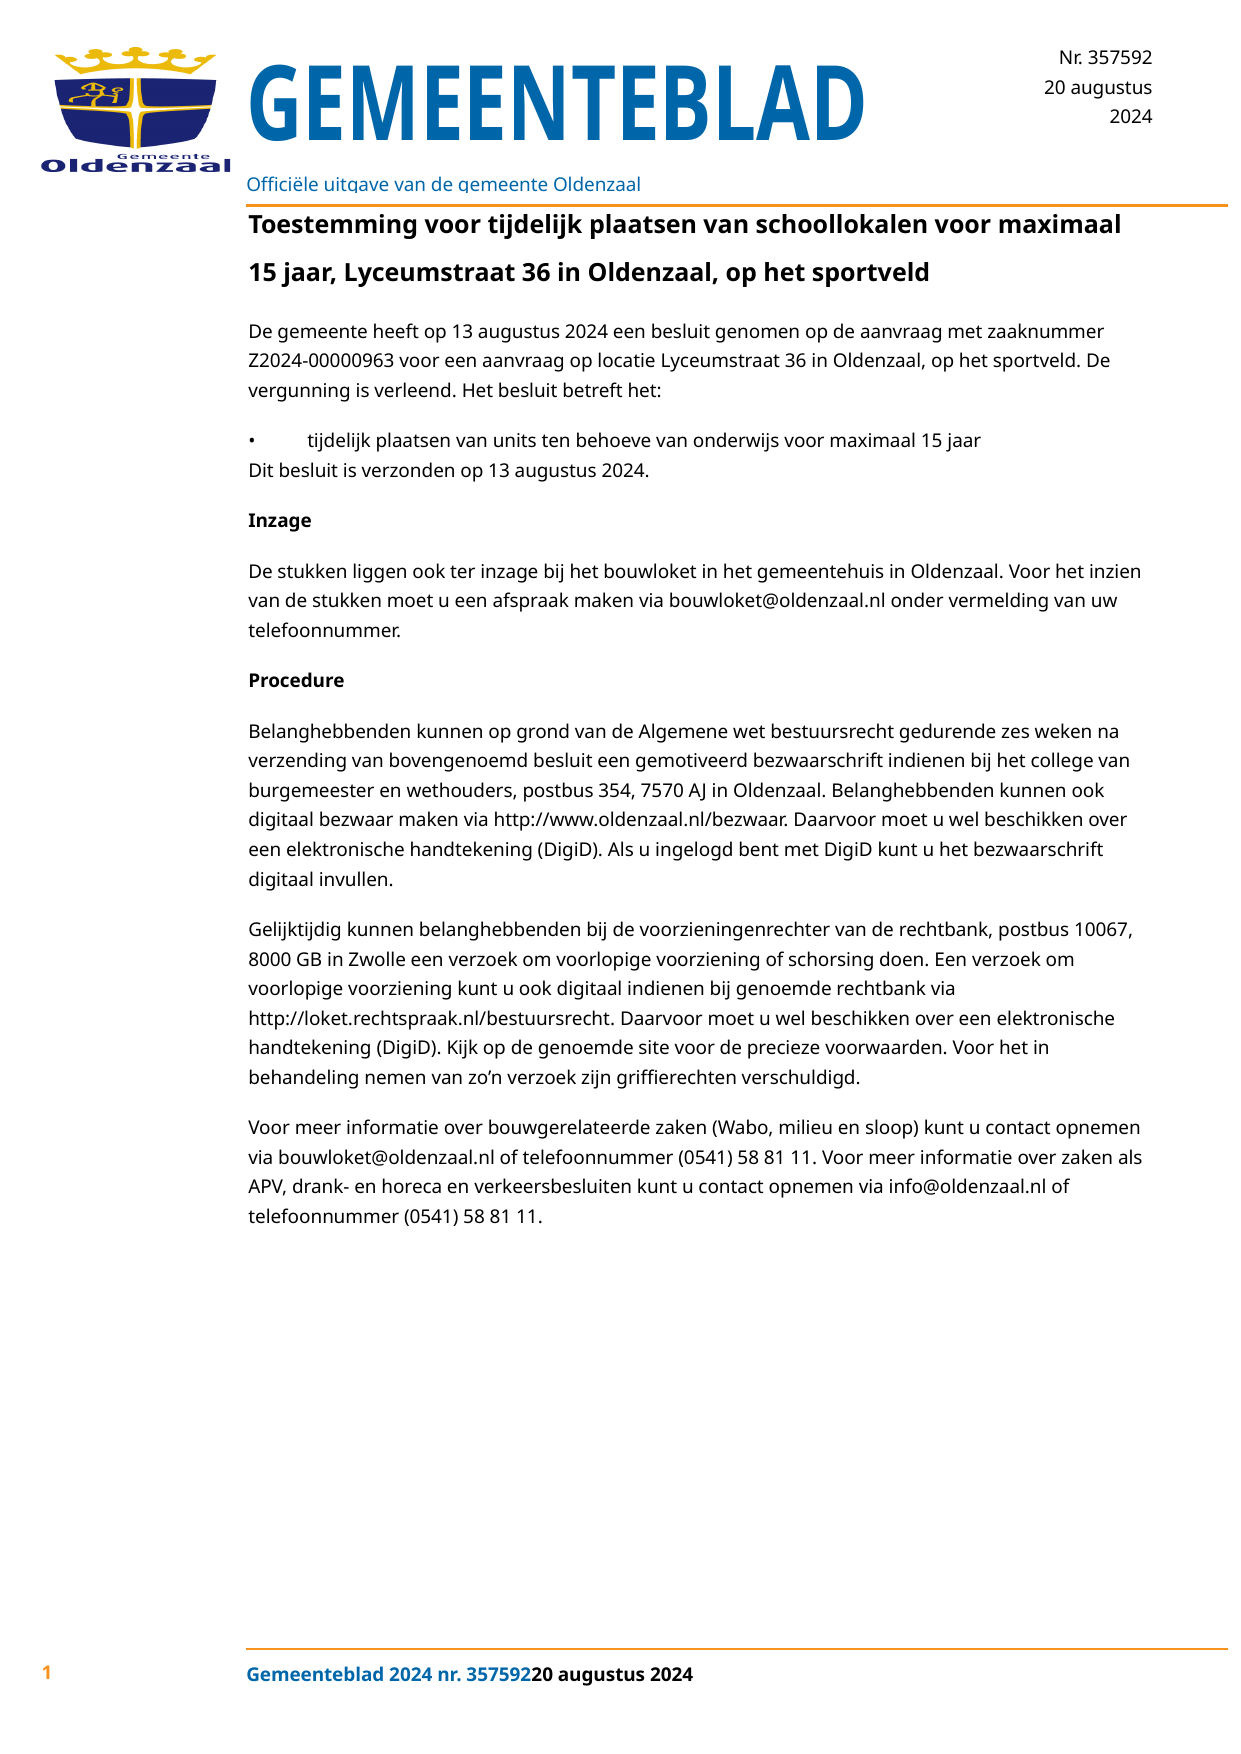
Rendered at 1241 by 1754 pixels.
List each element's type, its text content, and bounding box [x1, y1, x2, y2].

text Toestemming voor tijdelijk plaatsen van schoollokalen voor maximaal 15 jaar, Lyceumstraat 36 in Oldenzaal, op het sportveld [248, 207, 1152, 288]
text De stukken liggen ook ter inzage bij het bouwloket in het gemeentehuis in Oldenzaal. Voor het inzien van de stukken moet u een afspraak maken via bouwloket@oldenzaal.nl onder vermelding van uw telefoonnummer. [248, 558, 1152, 643]
text Inzage [248, 507, 1152, 533]
text De gemeente heeft op 13 augustus 2024 een besluit genomen op de aanvraag met zaaknummer Z2024-00000963 voor een aanvraag op locatie Lyceumstraat 36 in Oldenzaal, op het sportveld. De vergunning is verleend. Het besluit betreft het: [248, 318, 1152, 403]
text Procedure [248, 667, 1152, 693]
text Dit besluit is verzonden op 13 augustus 2024. [248, 457, 1152, 483]
text Belanghebbenden kunnen op grond van de Algemene wet bestuursrecht gedurende zes weken na verzending van bovengenoemd besluit een gemotiveerd bezwaarschrift indienen bij het college van burgemeester en wethouders, postbus 354, 7570 AJ in Oldenzaal. Belanghebbenden kunnen ook digitaal bezwaar maken via http://www.oldenzaal.nl/bezwaar. Daarvoor moet u wel beschikken over een elektronische handtekening (DigiD). Als u ingelogd bent met DigiD kunt u het bezwaarschrift digitaal invullen. [248, 718, 1152, 892]
text Gelijktijdig kunnen belanghebbenden bij de voorzieningenrechter van de rechtbank, postbus 10067, 8000 GB in Zwolle een verzoek om voorlopige voorziening of schorsing doen. Een verzoek om voorlopige voorziening kunt u ook digitaal indienen bij genoemde rechtbank via http://loket.rechtspraak.nl/bestuursrecht. Daarvoor moet u wel beschikken over een elektronische handtekening (DigiD). Kijk op de genoemde site voor de precieze voorwaarden. Voor het in behandeling nemen van zo’n verzoek zijn griffierechten verschuldigd. [248, 916, 1152, 1090]
picture [41, 47, 231, 172]
list tijdelijk plaatsen van units ten behoeve van onderwijs voor maximaal 15 jaar [248, 427, 1152, 453]
text Voor meer informatie over bouwgerelateerde zaken (Wabo, milieu en sloop) kunt u contact opnemen via bouwloket@oldenzaal.nl of telefoonnummer (0541) 58 81 11. Voor meer informatie over zaken als APV, drank- en horeca en verkeersbesluiten kunt u contact opnemen via info@oldenzaal.nl of telefoonnummer (0541) 58 81 11. [248, 1114, 1152, 1229]
